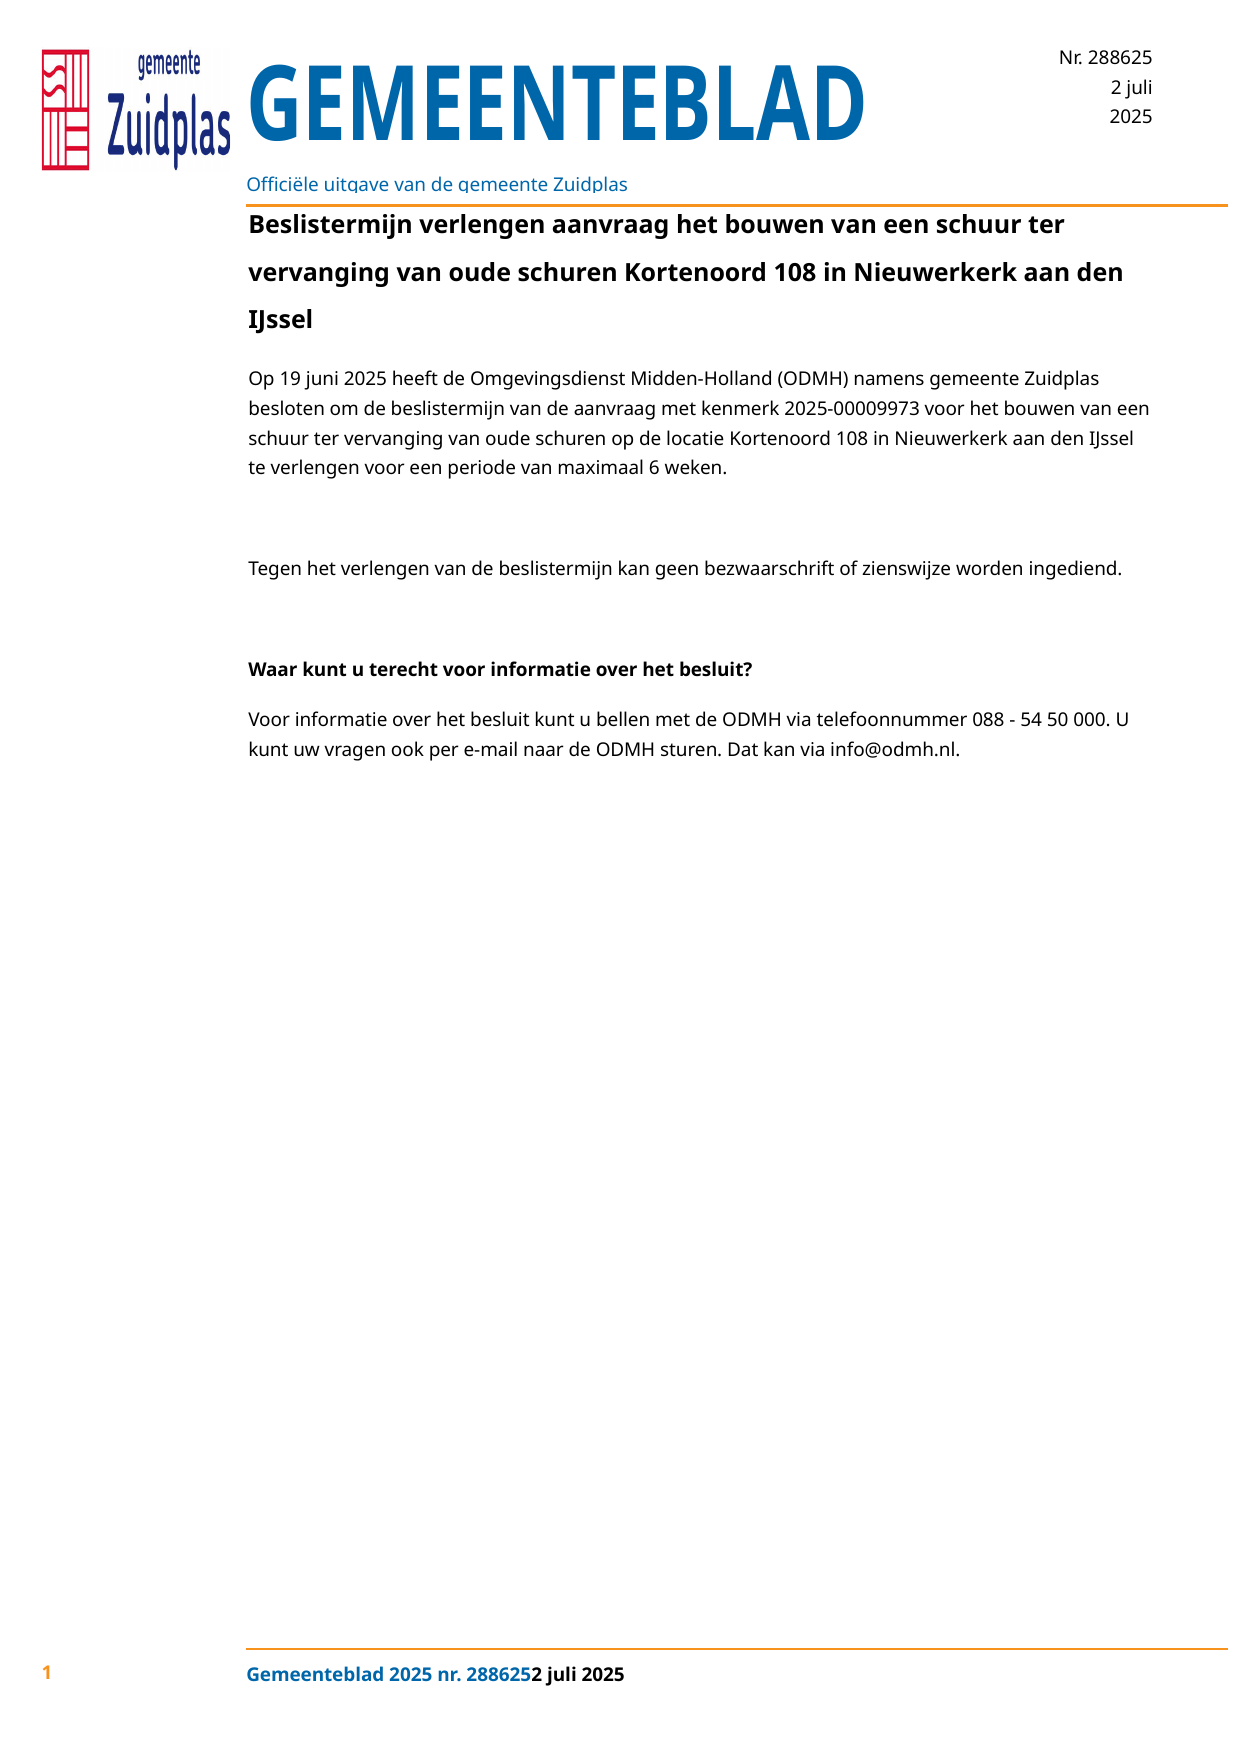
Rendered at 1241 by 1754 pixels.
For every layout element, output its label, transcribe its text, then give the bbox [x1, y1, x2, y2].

text Tegen het verlengen van de beslistermijn kan geen bezwaarschrift of zienswijze worden ingediend. [248, 555, 1152, 581]
text Op 19 juni 2025 heeft de Omgevingsdienst Midden-Holland (ODMH) namens gemeente Zuidplas besloten om de beslistermijn van de aanvraag met kenmerk 2025-00009973 voor het bouwen van een schuur ter vervanging van oude schuren op de locatie Kortenoord 108 in Nieuwerkerk aan den IJssel te verlengen voor een periode van maximaal 6 weken. [248, 366, 1152, 480]
text Voor informatie over het besluit kunt u bellen met de ODMH via telefoonnummer 088 - 54 50 000. U kunt uw vragen ook per e-mail naar de ODMH sturen. Dat kan via info@odmh.nl. [248, 706, 1152, 762]
text Waar kunt u terecht voor informatie over het besluit? [248, 656, 1152, 682]
text Beslistermijn verlengen aanvraag het bouwen van een schuur ter vervanging van oude schuren Kortenoord 108 in Nieuwerkerk aan den IJssel [248, 207, 1152, 336]
picture [41, 47, 231, 172]
